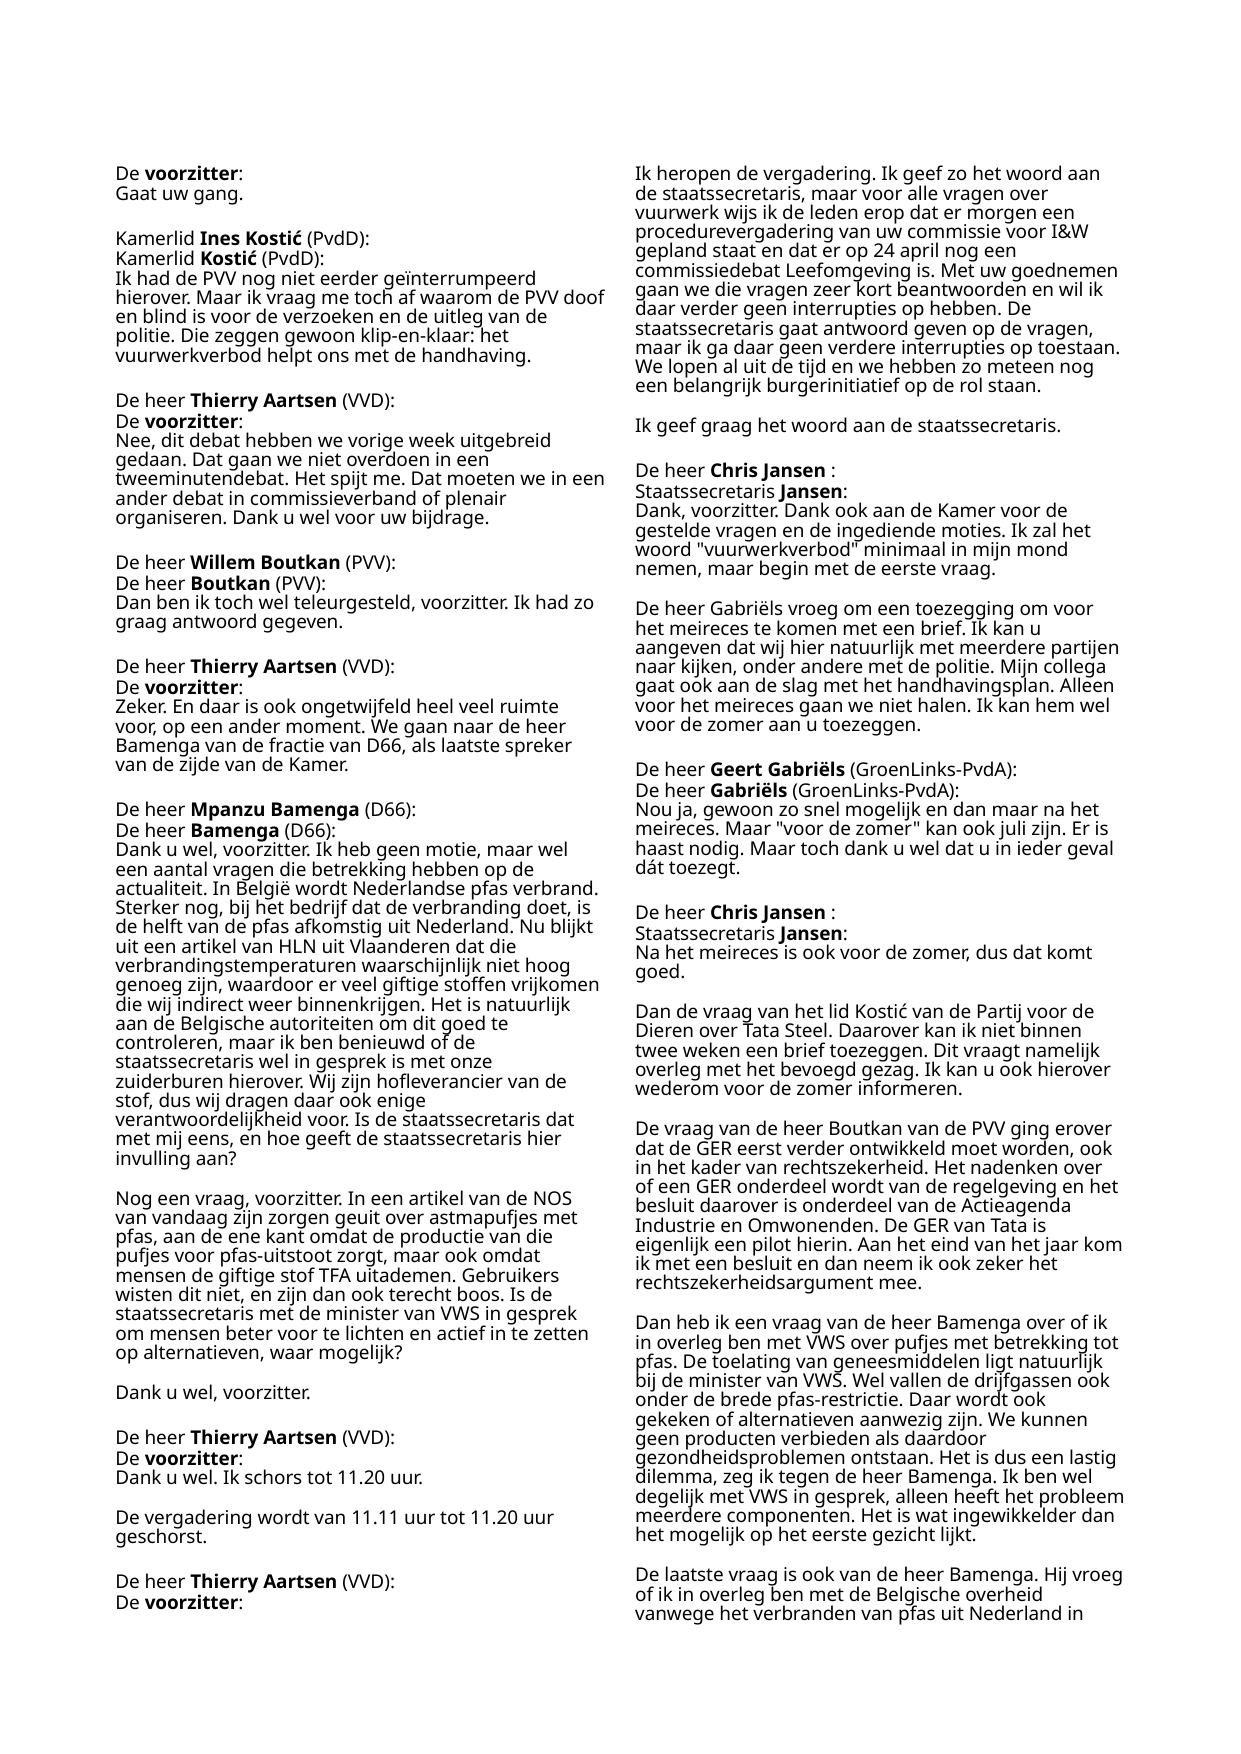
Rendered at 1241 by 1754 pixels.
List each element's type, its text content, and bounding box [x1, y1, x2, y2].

text De heer Thierry Aartsen (VVD): [115, 1424, 605, 1450]
text Kamerlid Kostić (PvdD): [115, 250, 605, 270]
text De voorzitter: [115, 1594, 605, 1613]
text Staatssecretaris Jansen: [635, 924, 1125, 944]
text Nou ja, gewoon zo snel mogelijk en dan maar na het meireces. Maar "voor de zomer" kan ook juli zijn. Er is haast nodig. Maar toch dank u wel dat u in ieder geval dát toezegt. [635, 801, 1125, 878]
text Gaat uw gang. [115, 184, 605, 204]
text De heer Bamenga (D66): [115, 822, 605, 841]
text De heer Mpanzu Bamenga (D66): [115, 796, 605, 822]
text Ik geef graag het woord aan de staatssecretaris. [635, 417, 1125, 437]
text Nee, dit debat hebben we vorige week uitgebreid gedaan. Dat gaan we niet overdoen in een tweeminutendebat. Het spijt me. Dat moeten we in een ander debat in commissieverband of plenair organiseren. Dank u wel voor uw bijdrage. [115, 432, 605, 528]
text De laatste vraag is ook van de heer Bamenga. Hij vroeg of ik in overleg ben met de Belgische overheid vanwege het verbranden van pfas uit Nederland in [635, 1566, 1125, 1624]
text Na het meireces is ook voor de zomer, dus dat komt goed. [635, 944, 1125, 982]
text Dank, voorzitter. Dank ook aan de Kamer voor de gestelde vragen en de ingediende moties. Ik zal het woord "vuurwerkverbod" minimaal in mijn mond nemen, maar begin met de eerste vraag. [635, 502, 1125, 579]
text De heer Willem Boutkan (PVV): [115, 549, 605, 575]
text De heer Geert Gabriëls (GroenLinks-PvdA): [635, 756, 1125, 782]
text De voorzitter: [115, 679, 605, 698]
text De heer Chris Jansen : [635, 457, 1125, 483]
text De heer Thierry Aartsen (VVD): [115, 653, 605, 679]
text Dan heb ik een vraag van de heer Bamenga over of ik in overleg ben met VWS over pufjes met betrekking tot pfas. De toelating van geneesmiddelen ligt natuurlijk bij de minister van VWS. Wel vallen de drijfgassen ook onder de brede pfas-restrictie. Daar wordt ook gekeken of alternatieven aanwezig zijn. We kunnen geen producten verbieden als daardoor gezondheidsproblemen ontstaan. Het is dus een lastig dilemma, zeg ik tegen de heer Bamenga. Ik ben wel degelijk met VWS in gesprek, alleen heeft het probleem meerdere componenten. Het is wat ingewikkelder dan het mogelijk op het eerste gezicht lijkt. [635, 1314, 1125, 1546]
text Ik had de PVV nog niet eerder geïnterrumpeerd hierover. Maar ik vraag me toch af waarom de PVV doof en blind is voor de verzoeken en de uitleg van de politie. Die zeggen gewoon klip-en-klaar: het vuurwerkverbod helpt ons met de handhaving. [115, 270, 605, 366]
text De vergadering wordt van 11.11 uur tot 11.20 uur geschorst. [115, 1509, 605, 1548]
text De heer Thierry Aartsen (VVD): [115, 1568, 605, 1594]
text Zeker. En daar is ook ongetwijfeld heel veel ruimte voor, op een ander moment. We gaan naar de heer Bamenga van de fractie van D66, als laatste spreker van de zijde van de Kamer. [115, 698, 605, 776]
text Dan de vraag van het lid Kostić van de Partij voor de Dieren over Tata Steel. Daarover kan ik niet binnen twee weken een brief toezeggen. Dit vraagt namelijk overleg met het bevoegd gezag. Ik kan u ook hierover wederom voor de zomer informeren. [635, 1003, 1125, 1099]
text De heer Gabriëls vroeg om een toezegging om voor het meireces te komen met een brief. Ik kan u aangeven dat wij hier natuurlijk met meerdere partijen naar kijken, onder andere met de politie. Mijn collega gaat ook aan de slag met het handhavingsplan. Alleen voor het meireces gaan we niet halen. Ik kan hem wel voor de zomer aan u toezeggen. [635, 600, 1125, 735]
text De heer Thierry Aartsen (VVD): [115, 387, 605, 413]
text Staatssecretaris Jansen: [635, 483, 1125, 502]
text De heer Gabriëls (GroenLinks-PvdA): [635, 782, 1125, 801]
text Dank u wel. Ik schors tot 11.20 uur. [115, 1469, 605, 1488]
text Dan ben ik toch wel teleurgesteld, voorzitter. Ik had zo graag antwoord gegeven. [115, 594, 605, 633]
text Ik heropen de vergadering. Ik geef zo het woord aan de staatssecretaris, maar voor alle vragen over vuurwerk wijs ik de leden erop dat er morgen een procedurevergadering van uw commissie voor I&W gepland staat en dat er op 24 april nog een commissiedebat Leefomgeving is. Met uw goednemen gaan we die vragen zeer kort beantwoorden en wil ik daar verder geen interrupties op hebben. De staatssecretaris gaat antwoord geven op de vragen, maar ik ga daar geen verdere interrupties op toestaan. We lopen al uit de tijd en we hebben zo meteen nog een belangrijk burgerinitiatief op de rol staan. [635, 165, 1125, 397]
text Nog een vraag, voorzitter. In een artikel van de NOS van vandaag zijn zorgen geuit over astmapufjes met pfas, aan de ene kant omdat de productie van die pufjes voor pfas-uitstoot zorgt, maar ook omdat mensen de giftige stof TFA uitademen. Gebruikers wisten dit niet, en zijn dan ook terecht boos. Is de staatssecretaris met de minister van VWS in gesprek om mensen beter voor te lichten en actief in te zetten op alternatieven, waar mogelijk? [115, 1190, 605, 1363]
text De voorzitter: [115, 413, 605, 432]
text De voorzitter: [115, 165, 605, 184]
text De vraag van de heer Boutkan van de PVV ging erover dat de GER eerst verder ontwikkeld moet worden, ook in het kader van rechtszekerheid. Het nadenken over of een GER onderdeel wordt van de regelgeving en het besluit daarover is onderdeel van de Actieagenda Industrie en Omwonenden. De GER van Tata is eigenlijk een pilot hierin. Aan het eind van het jaar kom ik met een besluit en dan neem ik ook zeker het rechtszekerheidsargument mee. [635, 1120, 1125, 1294]
text De heer Chris Jansen : [635, 899, 1125, 924]
text Kamerlid Ines Kostić (PvdD): [115, 225, 605, 250]
text Dank u wel, voorzitter. Ik heb geen motie, maar wel een aantal vragen die betrekking hebben op de actualiteit. In België wordt Nederlandse pfas verbrand. Sterker nog, bij het bedrijf dat de verbranding doet, is de helft van de pfas afkomstig uit Nederland. Nu blijkt uit een artikel van HLN uit Vlaanderen dat die verbrandingstemperaturen waarschijnlijk niet hoog genoeg zijn, waardoor er veel giftige stoffen vrijkomen die wij indirect weer binnenkrijgen. Het is natuurlijk aan de Belgische autoriteiten om dit goed te controleren, maar ik ben benieuwd of de staatssecretaris wel in gesprek is met onze zuiderburen hierover. Wij zijn hofleverancier van de stof, dus wij dragen daar ook enige verantwoordelijkheid voor. Is de staatssecretaris dat met mij eens, en hoe geeft de staatssecretaris hier invulling aan? [115, 841, 605, 1169]
text De heer Boutkan (PVV): [115, 575, 605, 594]
text De voorzitter: [115, 1450, 605, 1469]
text Dank u wel, voorzitter. [115, 1384, 605, 1403]
